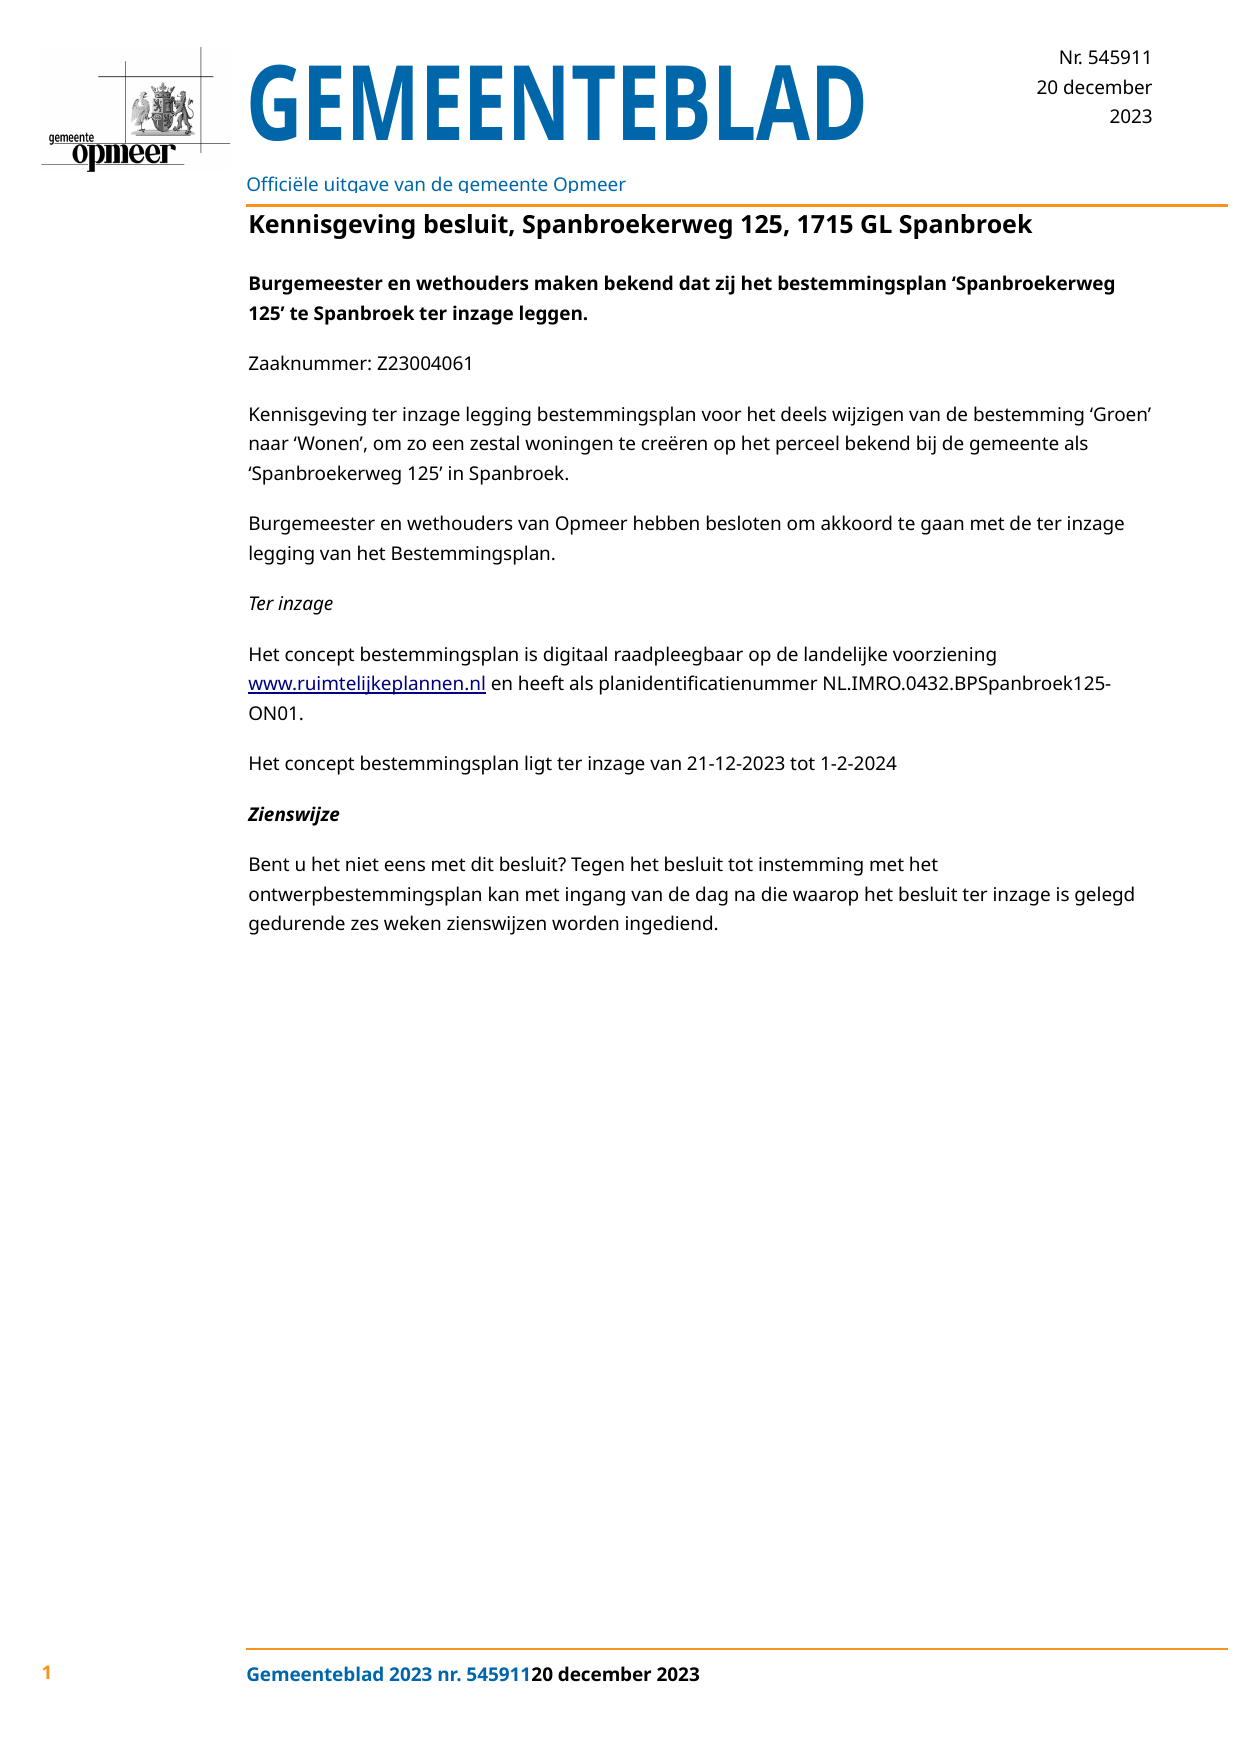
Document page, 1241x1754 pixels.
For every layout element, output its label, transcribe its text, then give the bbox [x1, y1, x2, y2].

text Zienswijze [248, 801, 1152, 826]
picture [41, 47, 231, 172]
text Ter inzage [248, 590, 1152, 616]
text Het concept bestemmingsplan is digitaal raadpleegbaar op de landelijke voorziening www.ruimtelijkeplannen.nl en heeft als planidentificatienummer NL.IMRO.0432.BPSpanbroek125-ON01. [248, 641, 1152, 726]
text Bent u het niet eens met dit besluit? Tegen het besluit tot instemming met het ontwerpbestemmingsplan kan met ingang van de dag na die waarop het besluit ter inzage is gelegd gedurende zes weken zienswijzen worden ingediend. [248, 851, 1152, 936]
text Kennisgeving ter inzage legging bestemmingsplan voor het deels wijzigen van de bestemming ‘Groen’ naar ‘Wonen’, om zo een zestal woningen te creëren op het perceel bekend bij de gemeente als ‘Spanbroekerweg 125’ in Spanbroek. [248, 401, 1152, 486]
text Zaaknummer: Z23004061 [248, 350, 1152, 376]
text Burgemeester en wethouders maken bekend dat zij het bestemmingsplan ‘Spanbroekerweg 125’ te Spanbroek ter inzage leggen. [248, 270, 1152, 326]
text Burgemeester en wethouders van Opmeer hebben besloten om akkoord te gaan met de ter inzage legging van het Bestemmingsplan. [248, 510, 1152, 566]
text Het concept bestemmingsplan ligt ter inzage van 21-12-2023 tot 1-2-2024 [248, 750, 1152, 776]
text Kennisgeving besluit, Spanbroekerweg 125, 1715 GL Spanbroek [248, 207, 1152, 241]
